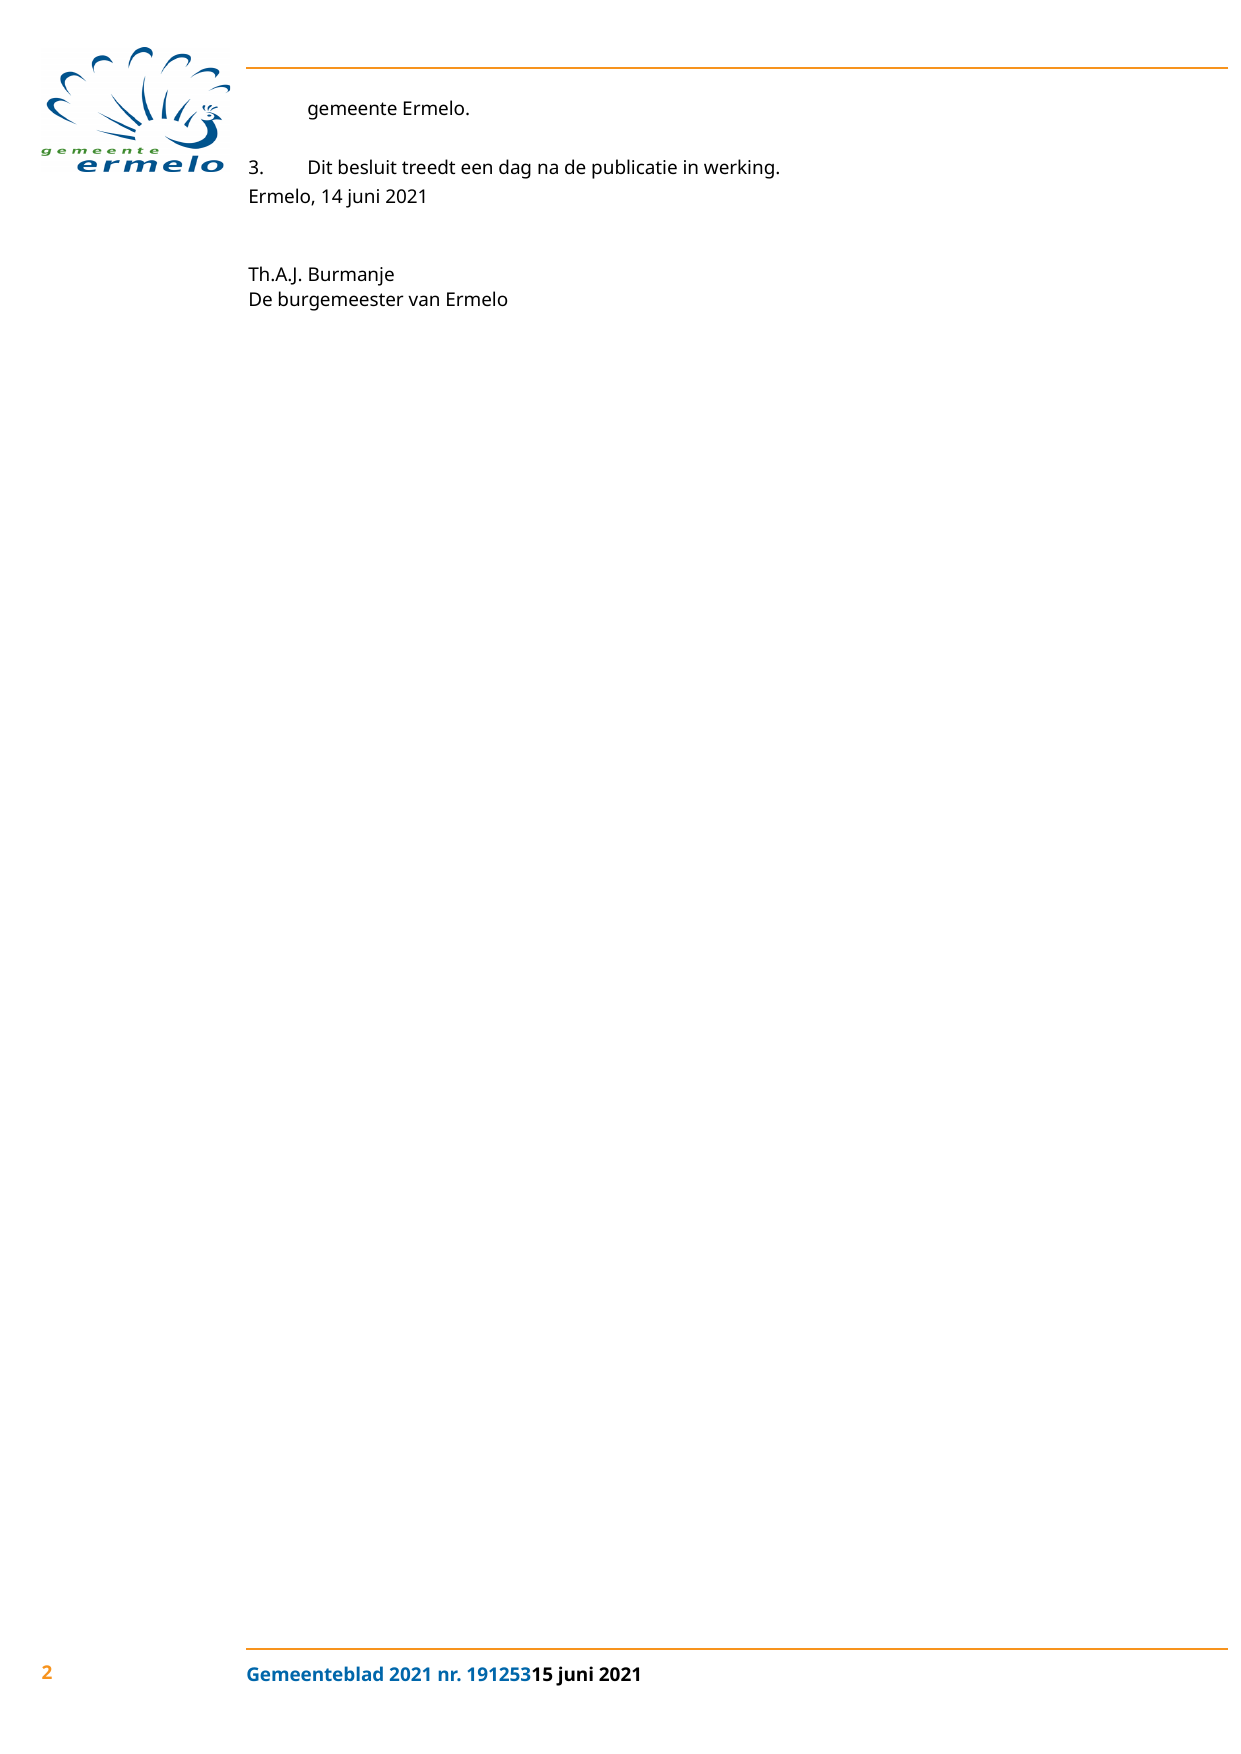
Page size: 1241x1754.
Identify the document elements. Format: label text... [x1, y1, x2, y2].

text Th.A.J. Burmanje [248, 261, 1152, 286]
list Dit besluit treedt een dag na de publicatie in werking. [248, 154, 1152, 180]
list gemeente Ermelo. [248, 95, 1152, 121]
picture [41, 47, 231, 172]
text De burgemeester van Ermelo [248, 286, 1152, 312]
text Ermelo, 14 juni 2021 [248, 183, 1152, 209]
